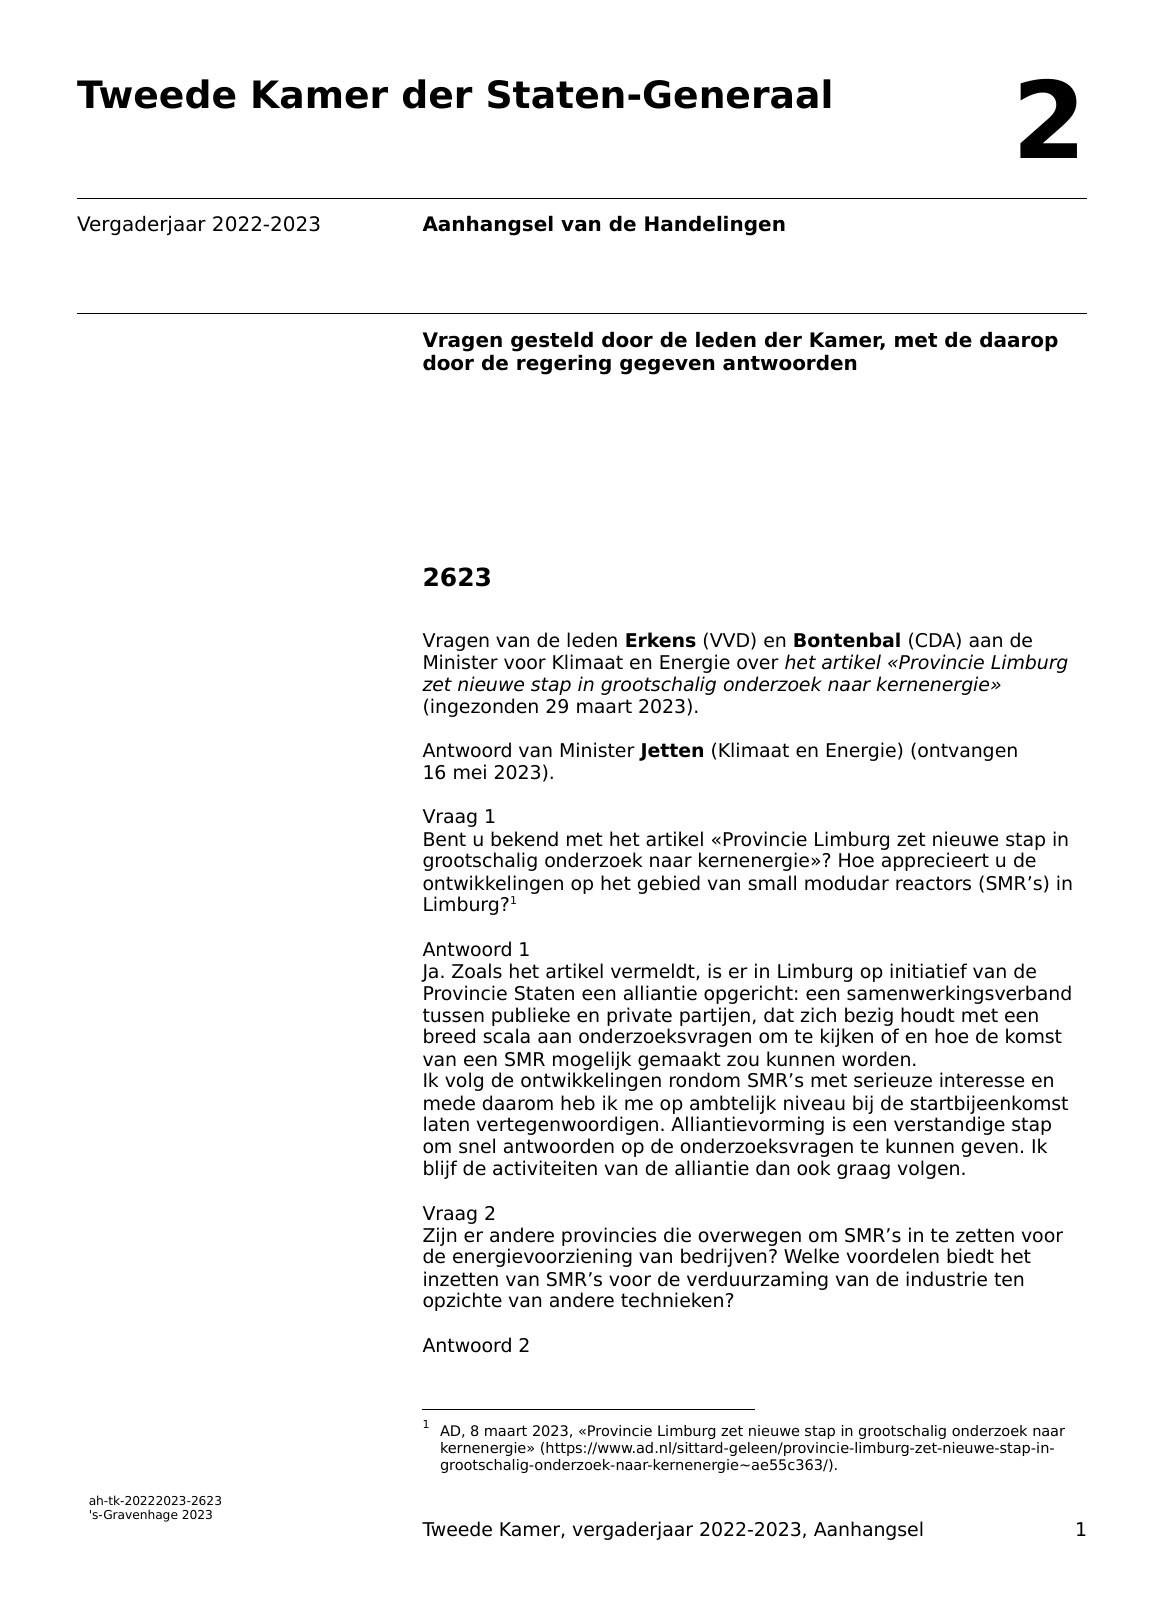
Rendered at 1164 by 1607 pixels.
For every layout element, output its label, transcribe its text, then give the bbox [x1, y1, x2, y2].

table_cell Vragen gesteld door de leden der Kamer, met de daarop door de regering gegeven antwoorden [422, 314, 1087, 375]
text Ik volg de ontwikkelingen rondom SMR’s met serieuze interesse en mede daarom heb ik me op ambtelijk niveau bij de startbijeenkomst laten vertegenwoordigen. Alliantievorming is een verstandige stap om snel antwoorden op de onderzoeksvragen te kunnen geven. Ik blijf de activiteiten van de alliantie dan ook graag volgen. [422, 1070, 1087, 1180]
text 's-Gravenhage 2023 [88, 1508, 323, 1522]
table_cell Vergaderjaar 2022-2023 [77, 199, 422, 313]
text Antwoord van Minister Jetten (Klimaat en Energie) (ontvangen 16 mei 2023). [422, 740, 1087, 784]
table_cell Aanhangsel van de Handelingen [422, 199, 1087, 313]
text 2623 [422, 563, 1087, 592]
text Vraag 2 [422, 1202, 1087, 1224]
text AD, 8 maart 2023, «Provincie Limburg zet nieuwe stap in grootschalig onderzoek naar kernenergie» (https://www.ad.nl/sittard-geleen/provincie-limburg-zet-nieuwe-stap-in-grootschalig-onderzoek-naar-kernenergie~ae55c363/). [422, 1418, 1087, 1474]
table_header 2 [886, 59, 1087, 198]
text Antwoord 2 [422, 1334, 1087, 1357]
table_header Tweede Kamer der Staten-Generaal [77, 59, 886, 198]
text Bent u bekend met het artikel «Provincie Limburg zet nieuwe stap in grootschalig onderzoek naar kernenergie»? Hoe apprecieert u de ontwikkelingen op het gebied van small modudar reactors (SMR’s) in Limburg? [422, 828, 1087, 916]
text ah-tk-20222023-2623 [88, 1494, 323, 1508]
text Zijn er andere provincies die overwegen om SMR’s in te zetten voor de energievoorziening van bedrijven? Welke voordelen biedt het inzetten van SMR’s voor de verduurzaming van de industrie ten opzichte van andere technieken? [422, 1224, 1087, 1312]
table_cell [77, 314, 422, 375]
text Vragen van de leden Erkens (VVD) en Bontenbal (CDA) aan de Minister voor Klimaat en Energie over het artikel «Provincie Limburg zet nieuwe stap in grootschalig onderzoek naar kernenergie» (ingezonden 29 maart 2023). [422, 630, 1087, 718]
text Vraag 1 [422, 806, 1087, 828]
text Ja. Zoals het artikel vermeldt, is er in Limburg op initiatief van de Provincie Staten een alliantie opgericht: een samenwerkingsverband tussen publieke en private partijen, dat zich bezig houdt met een breed scala aan onderzoeksvragen om te kijken of en hoe de komst van een SMR mogelijk gemaakt zou kunnen worden. [422, 961, 1087, 1070]
text Antwoord 1 [422, 938, 1087, 961]
